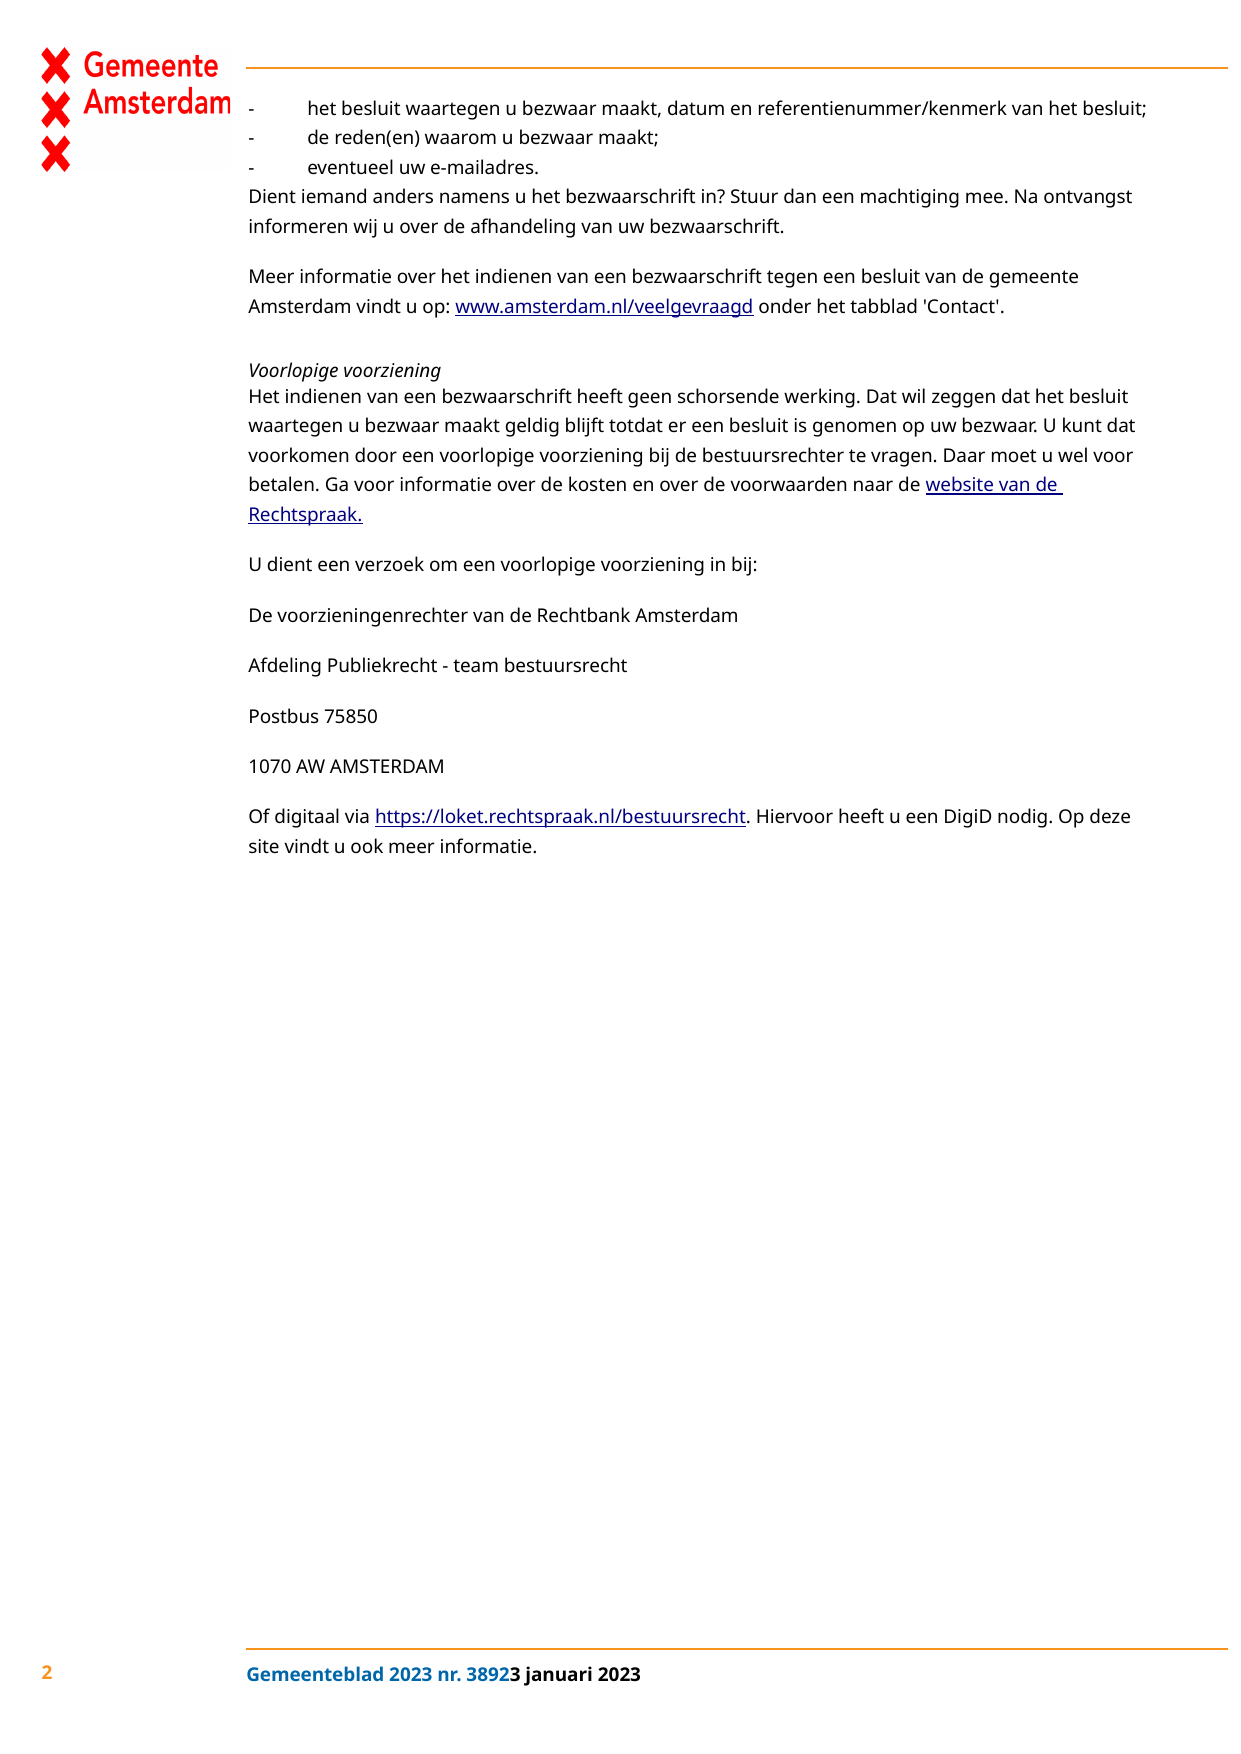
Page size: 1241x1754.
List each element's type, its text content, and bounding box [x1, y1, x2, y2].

text Het indienen van een bezwaarschrift heeft geen schorsende werking. Dat wil zeggen dat het besluit waartegen u bezwaar maakt geldig blijft totdat er een besluit is genomen op uw bezwaar. U kunt dat voorkomen door een voorlopige voorziening bij de bestuursrechter te vragen. Daar moet u wel voor betalen. Ga voor informatie over de kosten en over de voorwaarden naar de website van de Rechtspraak. [248, 383, 1152, 527]
list eventueel uw e-mailadres. [248, 154, 1152, 180]
text Voorlopige voorziening [248, 357, 1152, 383]
list het besluit waartegen u bezwaar maakt, datum en referentienummer/kenmerk van het besluit; [248, 95, 1152, 121]
text Meer informatie over het indienen van een bezwaarschrift tegen een besluit van de gemeente Amsterdam vindt u op: www.amsterdam.nl/veelgevraagd onder het tabblad 'Contact'. [248, 263, 1152, 319]
text De voorzieningenrechter van de Rechtbank Amsterdam [248, 602, 1152, 628]
list de reden(en) waarom u bezwaar maakt; [248, 124, 1152, 150]
text Dient iemand anders namens u het bezwaarschrift in? Stuur dan een machtiging mee. Na ontvangst informeren wij u over de afhandeling van uw bezwaarschrift. [248, 183, 1152, 239]
text Postbus 75850 [248, 703, 1152, 728]
text Of digitaal via https://loket.rechtspraak.nl/bestuursrecht. Hiervoor heeft u een DigiD nodig. Op deze site vindt u ook meer informatie. [248, 804, 1152, 859]
picture [41, 47, 231, 172]
text U dient een verzoek om een voorlopige voorziening in bij: [248, 552, 1152, 577]
text 1070 AW AMSTERDAM [248, 753, 1152, 779]
text Afdeling Publiekrecht - team bestuursrecht [248, 652, 1152, 678]
